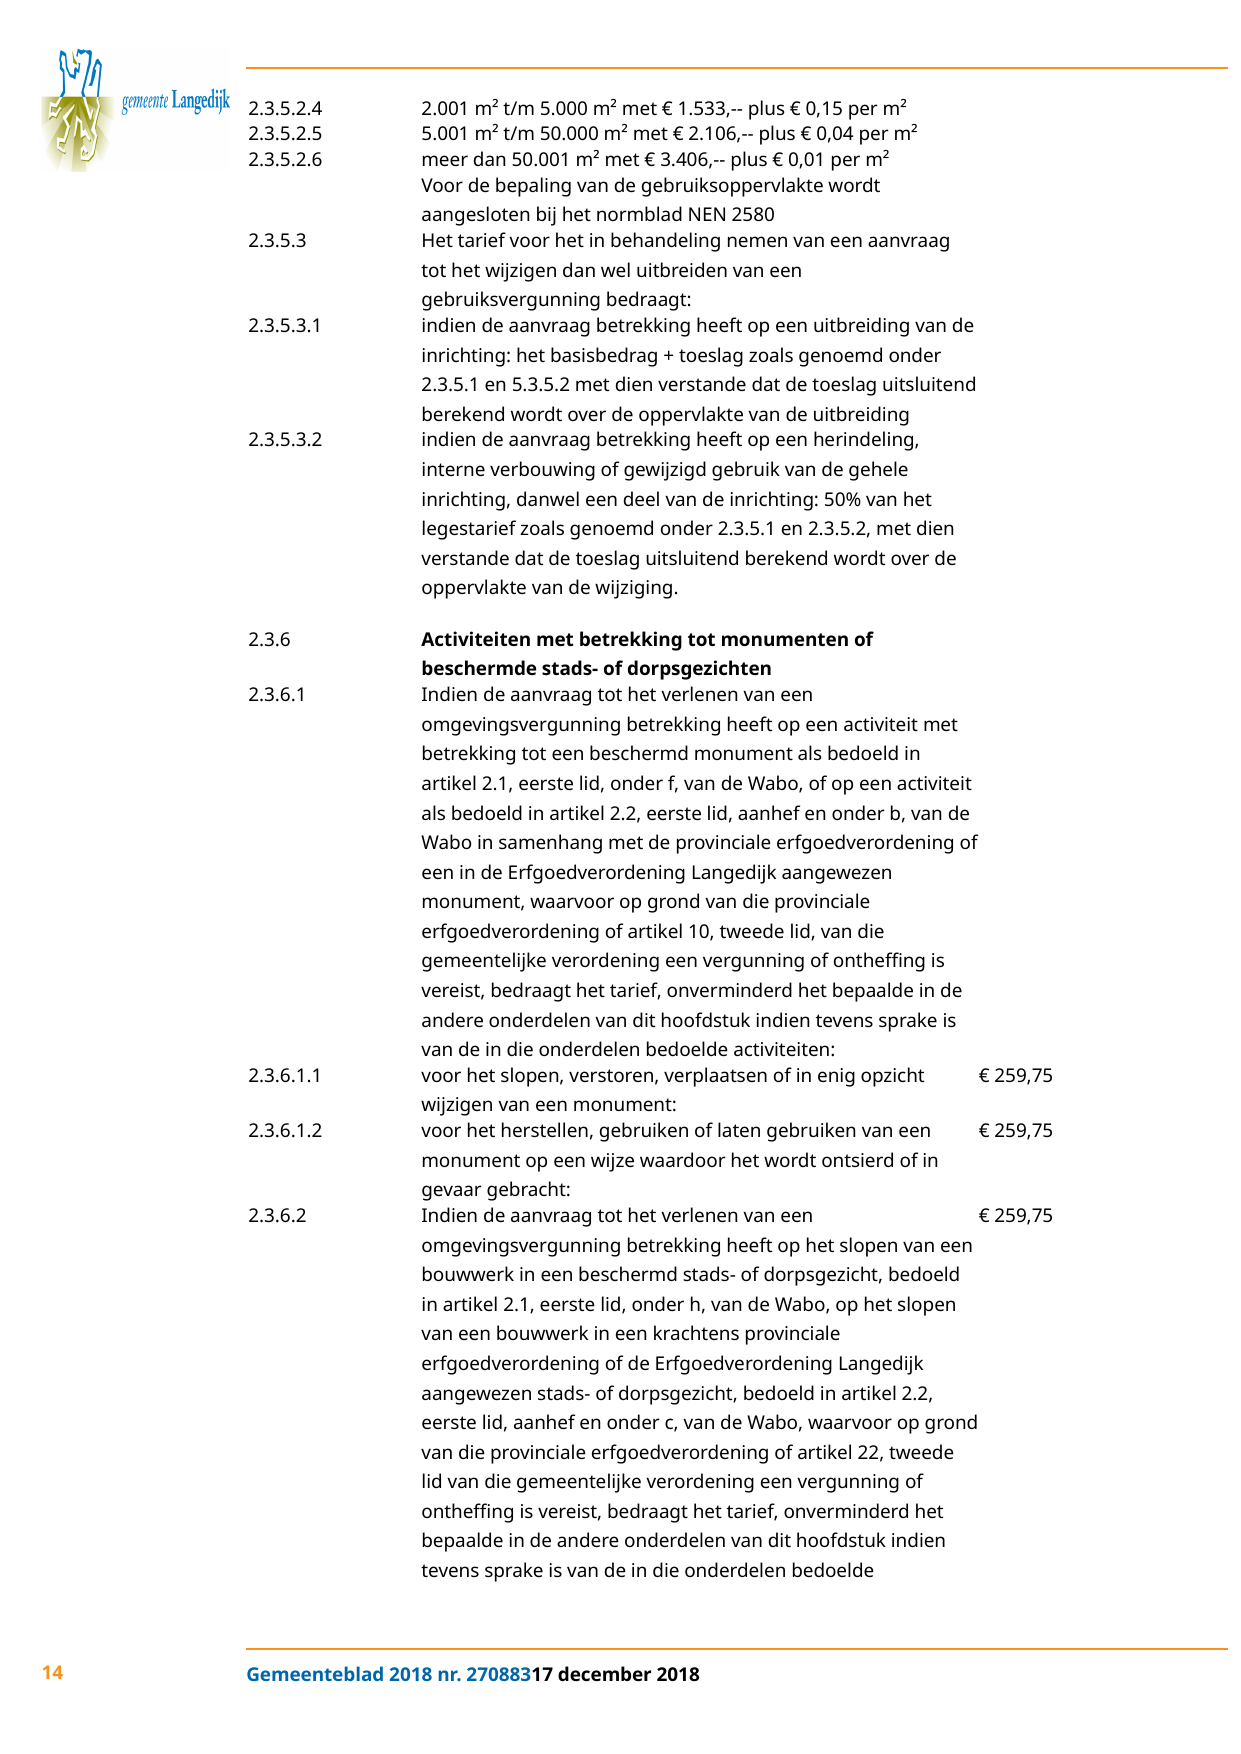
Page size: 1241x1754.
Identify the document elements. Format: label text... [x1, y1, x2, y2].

table_cell indien de aanvraag betrekking heeft op een herindeling, interne verbouwing of gewijzigd gebruik van de gehele inrichting, danwel een deel van de inrichting: 50% van het legestarief zoals genoemd onder 2.3.5.1 en 2.3.5.2, met dien verstande dat de toeslag uitsluitend berekend wordt over de oppervlakte van de wijziging. [421, 427, 978, 600]
table_cell 2.3.6.1 [248, 681, 421, 1062]
table_cell [979, 681, 1152, 1062]
table_cell [979, 121, 1152, 146]
table_cell Voor de bepaling van de gebruiksoppervlakte wordt aangesloten bij het normblad NEN 2580 [421, 172, 978, 227]
table_cell € 259,75 [979, 1202, 1152, 1583]
table_cell 2.3.5.2.4 [248, 95, 421, 121]
table_cell [421, 600, 978, 626]
table_cell [979, 227, 1152, 312]
table_cell voor het herstellen, gebruiken of laten gebruiken van een monument op een wijze waardoor het wordt ontsierd of in gevaar gebracht: [421, 1118, 978, 1202]
table_cell meer dan 50.001 m² met € 3.406,-- plus € 0,01 per m² [421, 146, 978, 172]
table_cell Indien de aanvraag tot het verlenen van een omgevingsvergunning betrekking heeft op het slopen van een bouwwerk in een beschermd stads- of dorpsgezicht, bedoeld in artikel 2.1, eerste lid, onder h, van de Wabo, op het slopen van een bouwwerk in een krachtens provinciale erfgoedverordening of de Erfgoedverordening Langedijk aangewezen stads- of dorpsgezicht, bedoeld in artikel 2.2, eerste lid, aanhef en onder c, van de Wabo, waarvoor op grond van die provinciale erfgoedverordening of artikel 22, tweede lid van die gemeentelijke verordening een vergunning of ontheffing is vereist, bedraagt het tarief, onverminderd het bepaalde in de andere onderdelen van dit hoofdstuk indien tevens sprake is van de in die onderdelen bedoelde [421, 1202, 978, 1583]
table_cell voor het slopen, verstoren, verplaatsen of in enig opzicht wijzigen van een monument: [421, 1062, 978, 1117]
table_cell 2.3.6 [248, 626, 421, 681]
table_cell [979, 600, 1152, 626]
table_cell 2.3.6.1.2 [248, 1118, 421, 1202]
table_cell 2.3.5.3 [248, 227, 421, 312]
table_cell Activiteiten met betrekking tot monumenten of beschermde stads- of dorpsgezichten [421, 626, 978, 681]
table_cell 5.001 m² t/m 50.000 m² met € 2.106,-- plus € 0,04 per m² [421, 121, 978, 146]
table_cell € 259,75 [979, 1118, 1152, 1202]
table_cell [979, 146, 1152, 172]
table_cell [979, 312, 1152, 427]
table_cell Het tarief voor het in behandeling nemen van een aanvraag tot het wijzigen dan wel uitbreiden van een gebruiksvergunning bedraagt: [421, 227, 978, 312]
table_cell [248, 600, 421, 626]
table_cell 2.3.5.3.1 [248, 312, 421, 427]
table_cell [979, 626, 1152, 681]
table_cell 2.3.5.2.6 [248, 146, 421, 172]
table_cell [248, 172, 421, 227]
table_cell 2.3.5.3.2 [248, 427, 421, 600]
table_cell 2.3.6.1.1 [248, 1062, 421, 1117]
table_cell [979, 95, 1152, 121]
picture [41, 47, 231, 172]
table_cell [979, 172, 1152, 227]
table_cell € 259,75 [979, 1062, 1152, 1117]
table_cell 2.3.6.2 [248, 1202, 421, 1583]
table_cell 2.001 m² t/m 5.000 m² met € 1.533,-- plus € 0,15 per m² [421, 95, 978, 121]
table_cell [979, 427, 1152, 600]
table_cell Indien de aanvraag tot het verlenen van een omgevingsvergunning betrekking heeft op een activiteit met betrekking tot een beschermd monument als bedoeld in artikel 2.1, eerste lid, onder f, van de Wabo, of op een activiteit als bedoeld in artikel 2.2, eerste lid, aanhef en onder b, van de Wabo in samenhang met de provinciale erfgoedverordening of een in de Erfgoedverordening Langedijk aangewezen monument, waarvoor op grond van die provinciale erfgoedverordening of artikel 10, tweede lid, van die gemeentelijke verordening een vergunning of ontheffing is vereist, bedraagt het tarief, onverminderd het bepaalde in de andere onderdelen van dit hoofdstuk indien tevens sprake is van de in die onderdelen bedoelde activiteiten: [421, 681, 978, 1062]
table_cell 2.3.5.2.5 [248, 121, 421, 146]
table_cell indien de aanvraag betrekking heeft op een uitbreiding van de inrichting: het basisbedrag + toeslag zoals genoemd onder 2.3.5.1 en 5.3.5.2 met dien verstande dat de toeslag uitsluitend berekend wordt over de oppervlakte van de uitbreiding [421, 312, 978, 427]
